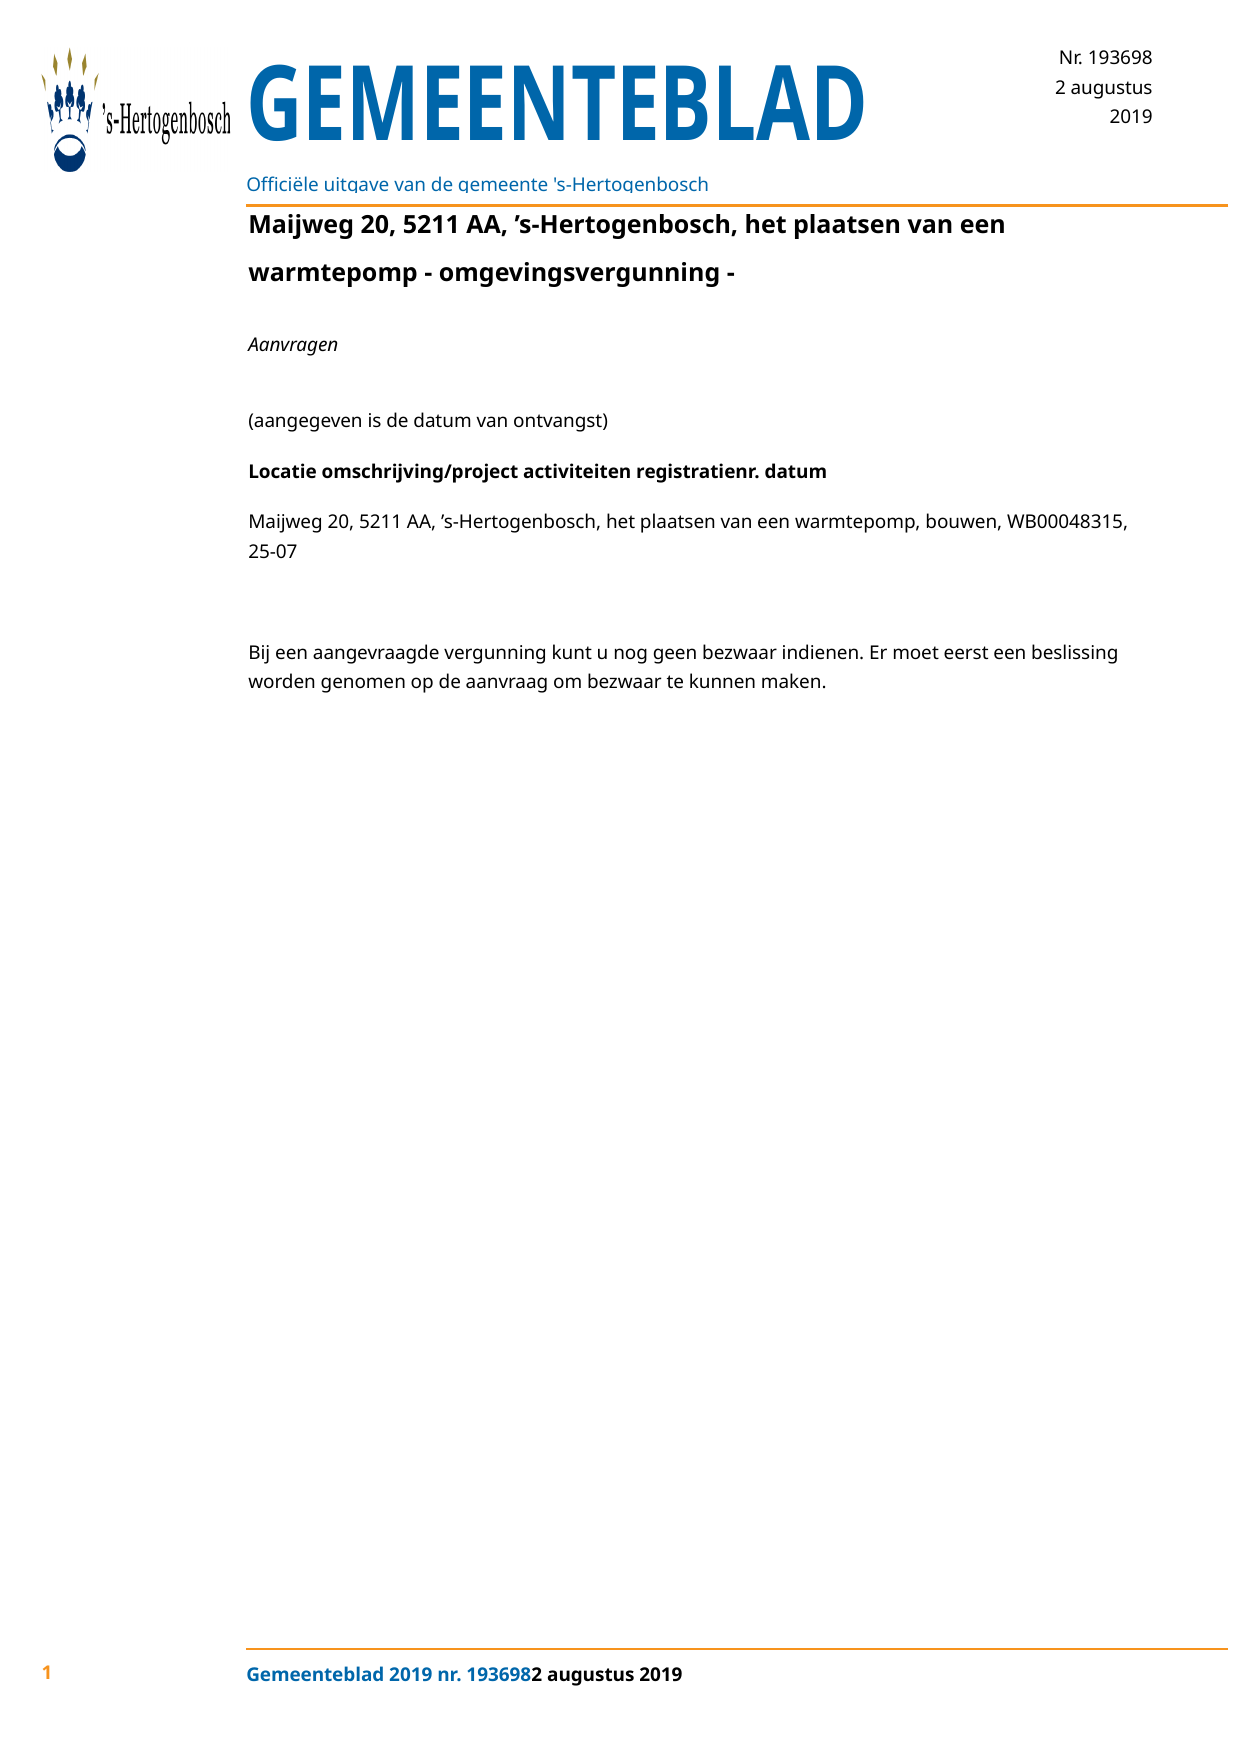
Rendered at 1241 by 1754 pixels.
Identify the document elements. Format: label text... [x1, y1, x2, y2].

text Maijweg 20, 5211 AA, ’s-Hertogenbosch, het plaatsen van een warmtepomp, bouwen, WB00048315, 25-07 [248, 508, 1152, 564]
text (aangegeven is de datum van ontvangst) [248, 408, 1152, 433]
text Aanvragen [248, 331, 1152, 357]
text Locatie omschrijving/project activiteiten registratienr. datum [248, 458, 1152, 484]
text Maijweg 20, 5211 AA, ’s-Hertogenbosch, het plaatsen van een warmtepomp - omgevingsvergunning - [248, 207, 1152, 288]
text Bij een aangevraagde vergunning kunt u nog geen bezwaar indienen. Er moet eerst een beslissing worden genomen op de aanvraag om bezwaar te kunnen maken. [248, 639, 1152, 694]
picture [41, 47, 231, 172]
